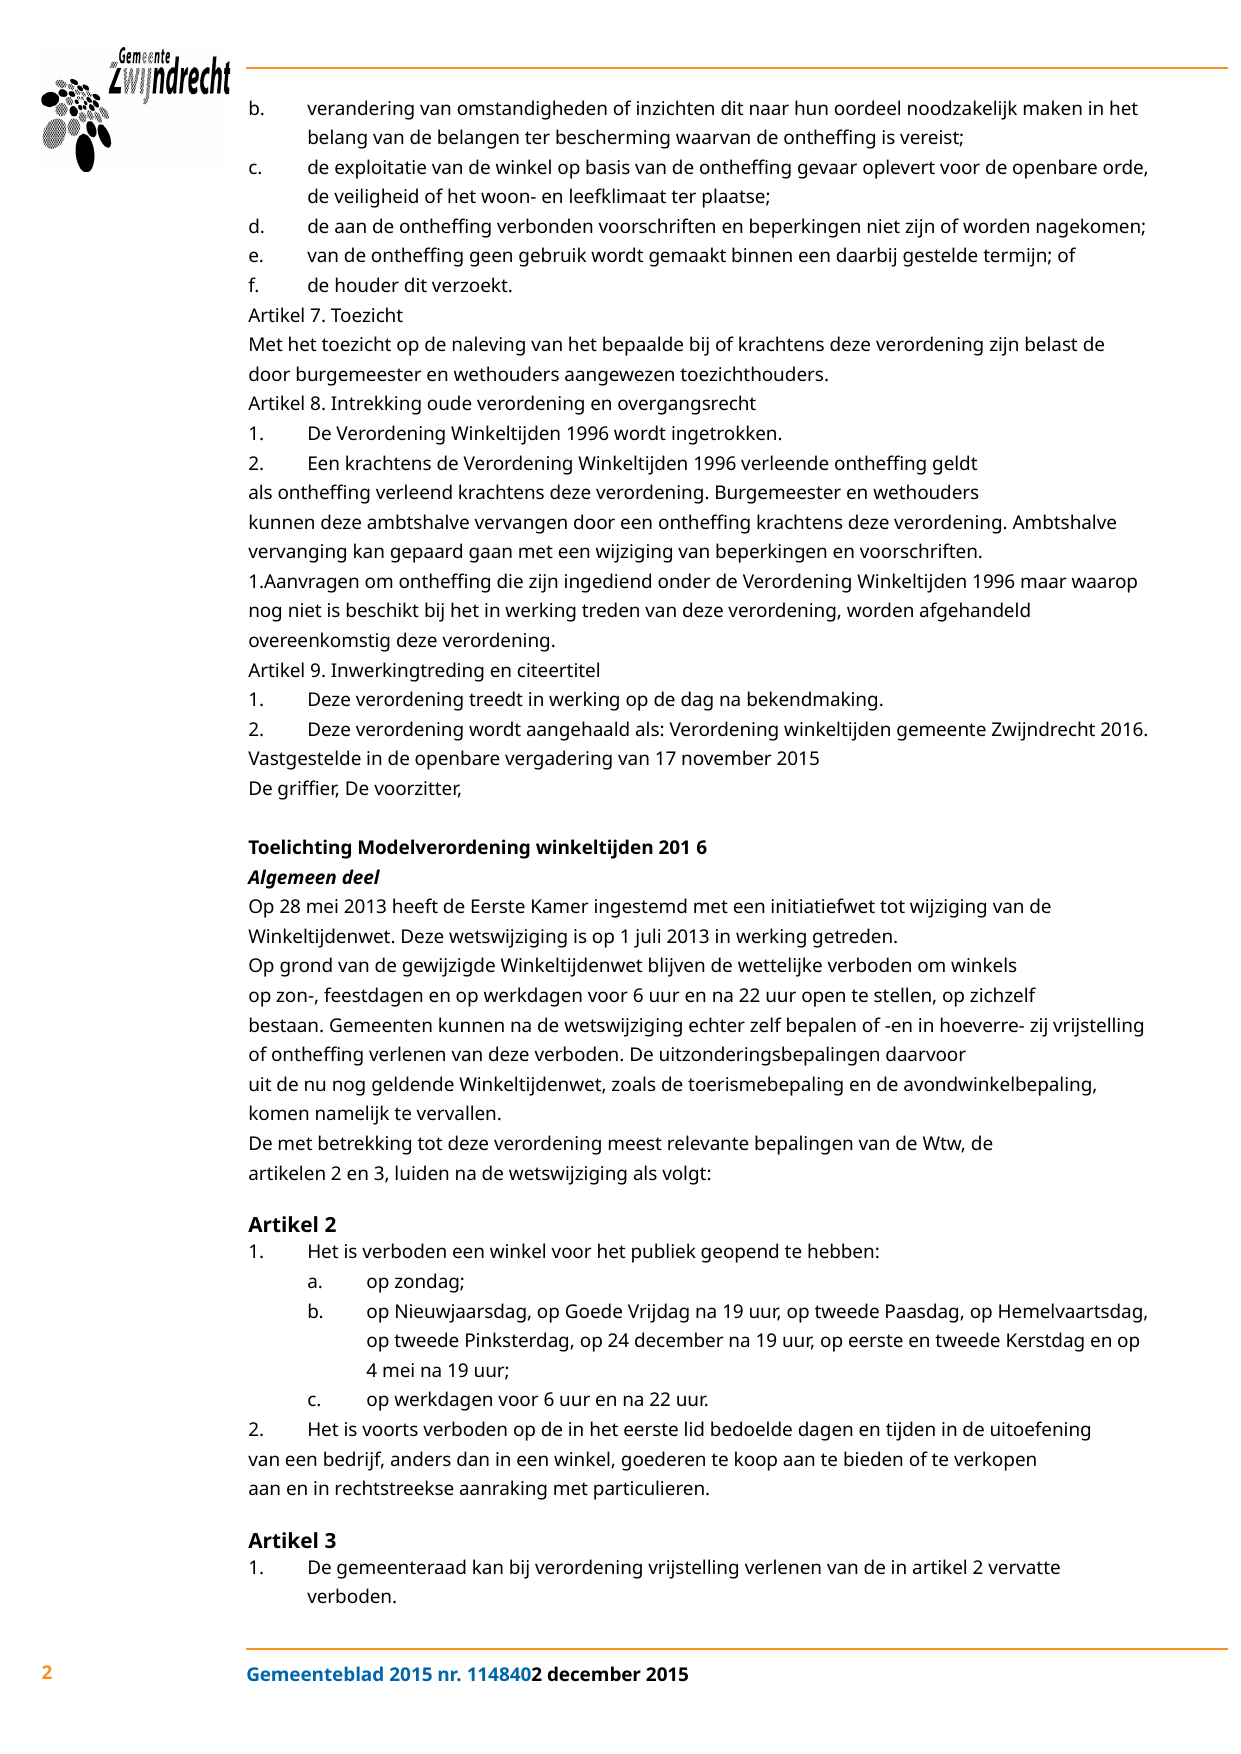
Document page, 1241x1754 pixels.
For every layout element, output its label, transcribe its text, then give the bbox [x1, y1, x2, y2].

text op zon-, feestdagen en op werkdagen voor 6 uur en na 22 uur open te stellen, op zichzelf [248, 982, 1152, 1008]
text Op 28 mei 2013 heeft de Eerste Kamer ingestemd met een initiatiefwet tot wijziging van de [248, 893, 1152, 919]
text bestaan. Gemeenten kunnen na de wetswijziging echter zelf bepalen of -en in hoeverre- zij vrijstelling of ontheffing verlenen van deze verboden. De uitzonderingsbepalingen daarvoor [248, 1012, 1152, 1067]
picture [41, 47, 231, 172]
text Toelichting Modelverordening winkeltijden 201 6 [248, 834, 1152, 860]
text Vastgestelde in de openbare vergadering van 17 november 2015 [248, 746, 1152, 771]
text kunnen deze ambtshalve vervangen door een ontheffing krachtens deze verordening. Ambtshalve vervanging kan gepaard gaan met een wijziging van beperkingen en voorschriften. [248, 509, 1152, 564]
list Deze verordening wordt aangehaald als: Verordening winkeltijden gemeente Zwijndrecht 2016. [248, 716, 1152, 742]
list de exploitatie van de winkel op basis van de ontheffing gevaar oplevert voor de openbare orde, de veiligheid of het woon- en leefklimaat ter plaatse; [248, 154, 1152, 209]
text Artikel 3 [248, 1526, 1152, 1554]
text Op grond van de gewijzigde Winkeltijdenwet blijven de wettelijke verboden om winkels [248, 953, 1152, 978]
text De griffier, De voorzitter, [248, 775, 1152, 801]
text als ontheffing verleend krachtens deze verordening. Burgemeester en wethouders [248, 479, 1152, 505]
text Winkeltijdenwet. Deze wetswijziging is op 1 juli 2013 in werking getreden. [248, 923, 1152, 949]
list op zondag; [307, 1268, 1152, 1294]
text Artikel 7. Toezicht [248, 302, 1152, 328]
text Artikel 8. Intrekking oude verordening en overgangsrecht [248, 391, 1152, 416]
list op Nieuwjaarsdag, op Goede Vrijdag na 19 uur, op tweede Paasdag, op Hemelvaartsdag, op tweede Pinksterdag, op 24 december na 19 uur, op eerste en tweede Kerstdag en op 4 mei na 19 uur; [307, 1298, 1152, 1383]
list Deze verordening treedt in werking op de dag na bekendmaking. [248, 686, 1152, 712]
list Een krachtens de Verordening Winkeltijden 1996 verleende ontheffing geldt [248, 450, 1152, 476]
text artikelen 2 en 3, luiden na de wetswijziging als volgt: [248, 1160, 1152, 1186]
list Het is voorts verboden op de in het eerste lid bedoelde dagen en tijden in de uitoefening [248, 1416, 1152, 1442]
list De gemeenteraad kan bij verordening vrijstelling verlenen van de in artikel 2 vervatte verboden. [248, 1554, 1152, 1609]
list van de ontheffing geen gebruik wordt gemaakt binnen een daarbij gestelde termijn; of [248, 243, 1152, 268]
text Met het toezicht op de naleving van het bepaalde bij of krachtens deze verordening zijn belast de door burgemeester en wethouders aangewezen toezichthouders. [248, 331, 1152, 387]
text De met betrekking tot deze verordening meest relevante bepalingen van de Wtw, de [248, 1130, 1152, 1156]
list op werkdagen voor 6 uur en na 22 uur. [307, 1387, 1152, 1412]
list de aan de ontheffing verbonden voorschriften en beperkingen niet zijn of worden nagekomen; [248, 213, 1152, 239]
list Het is verboden een winkel voor het publiek geopend te hebben: [248, 1239, 1152, 1264]
text Algemeen deel [248, 864, 1152, 890]
text 1.Aanvragen om ontheffing die zijn ingediend onder de Verordening Winkeltijden 1996 maar waarop nog niet is beschikt bij het in werking treden van deze verordening, worden afgehandeld overeenkomstig deze verordening. [248, 568, 1152, 653]
text van een bedrijf, anders dan in een winkel, goederen te koop aan te bieden of te verkopen [248, 1446, 1152, 1471]
text uit de nu nog geldende Winkeltijdenwet, zoals de toerismebepaling en de avondwinkelbepaling, komen namelijk te vervallen. [248, 1071, 1152, 1126]
text Artikel 9. Inwerkingtreding en citeertitel [248, 657, 1152, 683]
list verandering van omstandigheden of inzichten dit naar hun oordeel noodzakelijk maken in het belang van de belangen ter bescherming waarvan de ontheffing is vereist; [248, 95, 1152, 150]
text aan en in rechtstreekse aanraking met particulieren. [248, 1475, 1152, 1501]
list de houder dit verzoekt. [248, 272, 1152, 298]
list De Verordening Winkeltijden 1996 wordt ingetrokken. [248, 420, 1152, 446]
text Artikel 2 [248, 1210, 1152, 1239]
